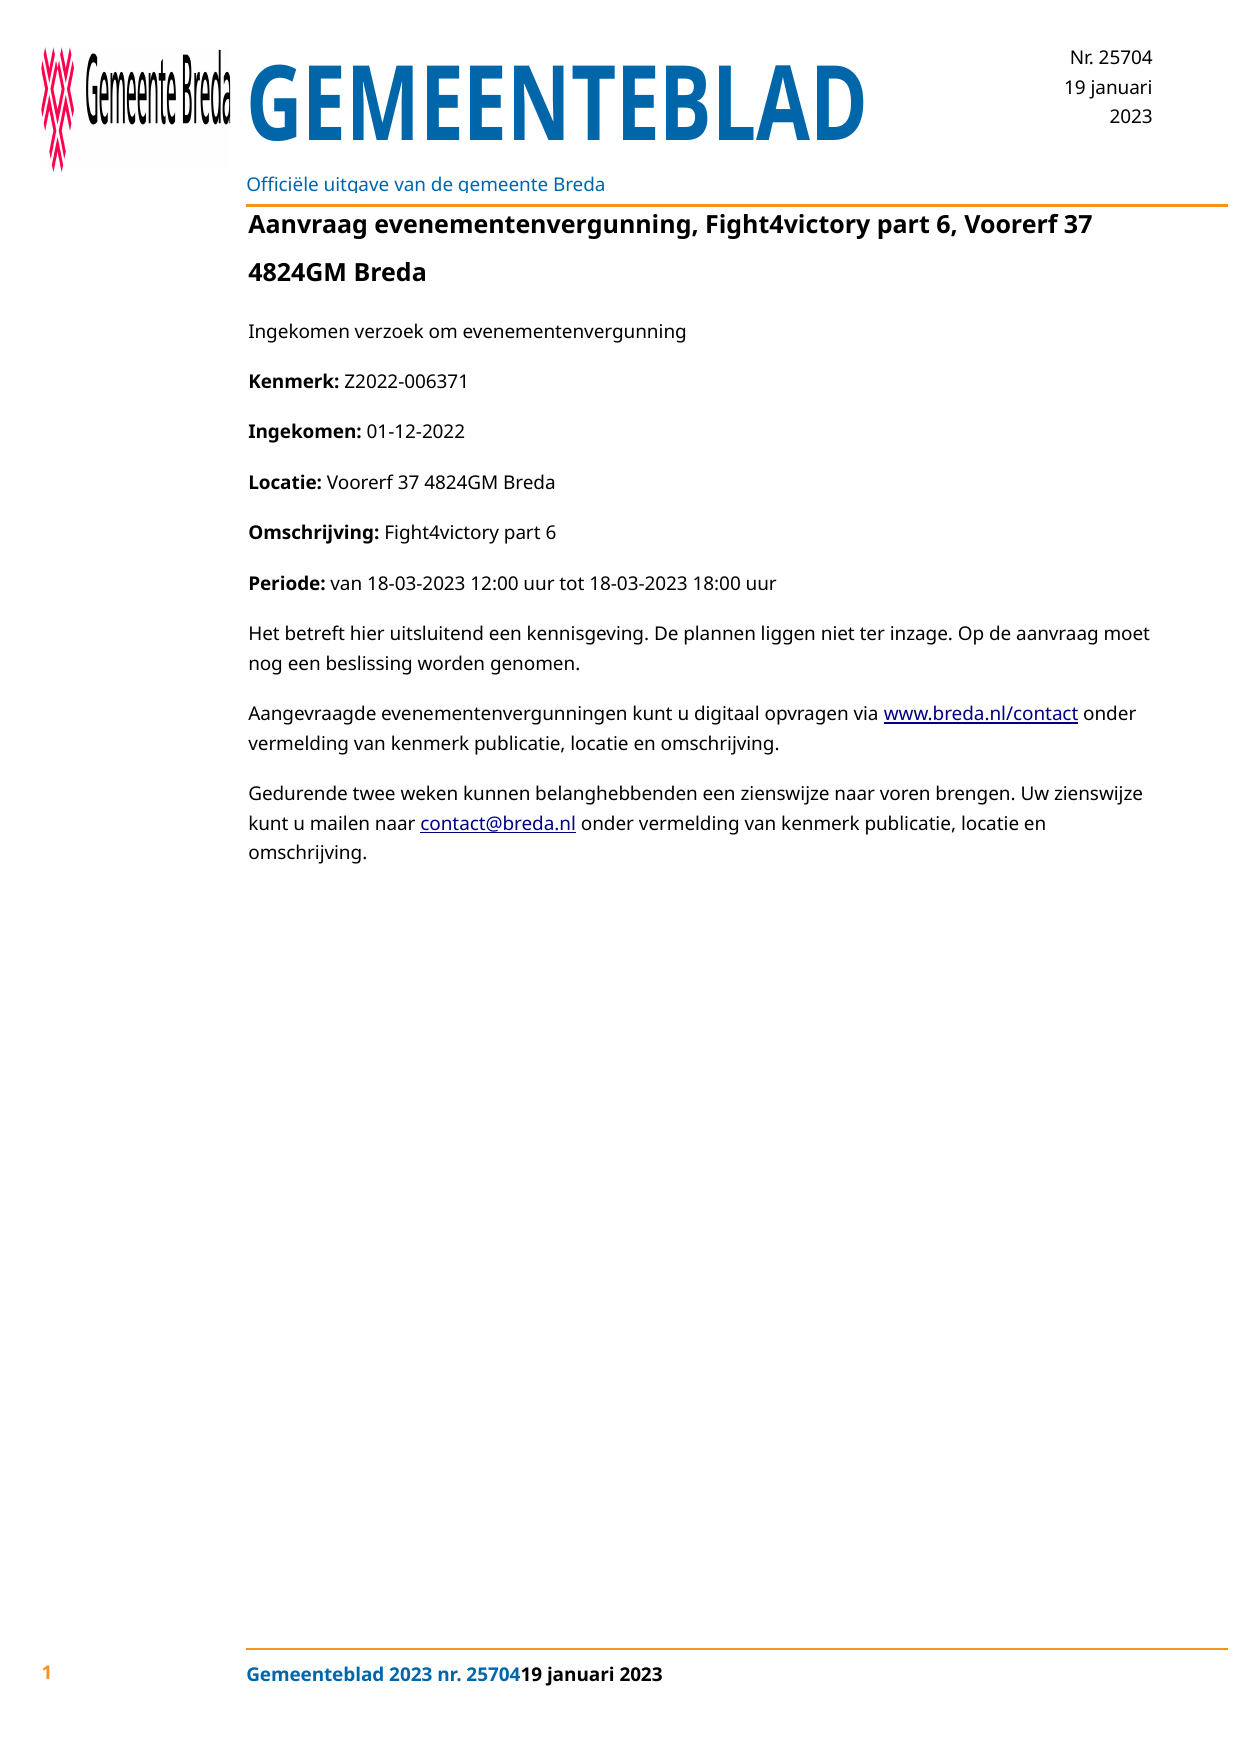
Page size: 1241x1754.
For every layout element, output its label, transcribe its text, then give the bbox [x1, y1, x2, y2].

text Aangevraagde evenementenvergunningen kunt u digitaal opvragen via www.breda.nl/contact onder vermelding van kenmerk publicatie, locatie en omschrijving. [248, 700, 1152, 756]
text Ingekomen: 01-12-2022 [248, 419, 1152, 444]
text Locatie: Voorerf 37 4824GM Breda [248, 469, 1152, 495]
text Gedurende twee weken kunnen belanghebbenden een zienswijze naar voren brengen. Uw zienswijze kunt u mailen naar contact@breda.nl onder vermelding van kenmerk publicatie, locatie en omschrijving. [248, 780, 1152, 865]
text Kenmerk: Z2022-006371 [248, 368, 1152, 394]
text Periode: van 18-03-2023 12:00 uur tot 18-03-2023 18:00 uur [248, 570, 1152, 596]
text Aanvraag evenementenvergunning, Fight4victory part 6, Voorerf 37 4824GM Breda [248, 207, 1152, 288]
picture [41, 47, 231, 172]
text Het betreft hier uitsluitend een kennisgeving. De plannen liggen niet ter inzage. Op de aanvraag moet nog een beslissing worden genomen. [248, 620, 1152, 676]
text Ingekomen verzoek om evenementenvergunning [248, 318, 1152, 344]
text Omschrijving: Fight4victory part 6 [248, 519, 1152, 545]
